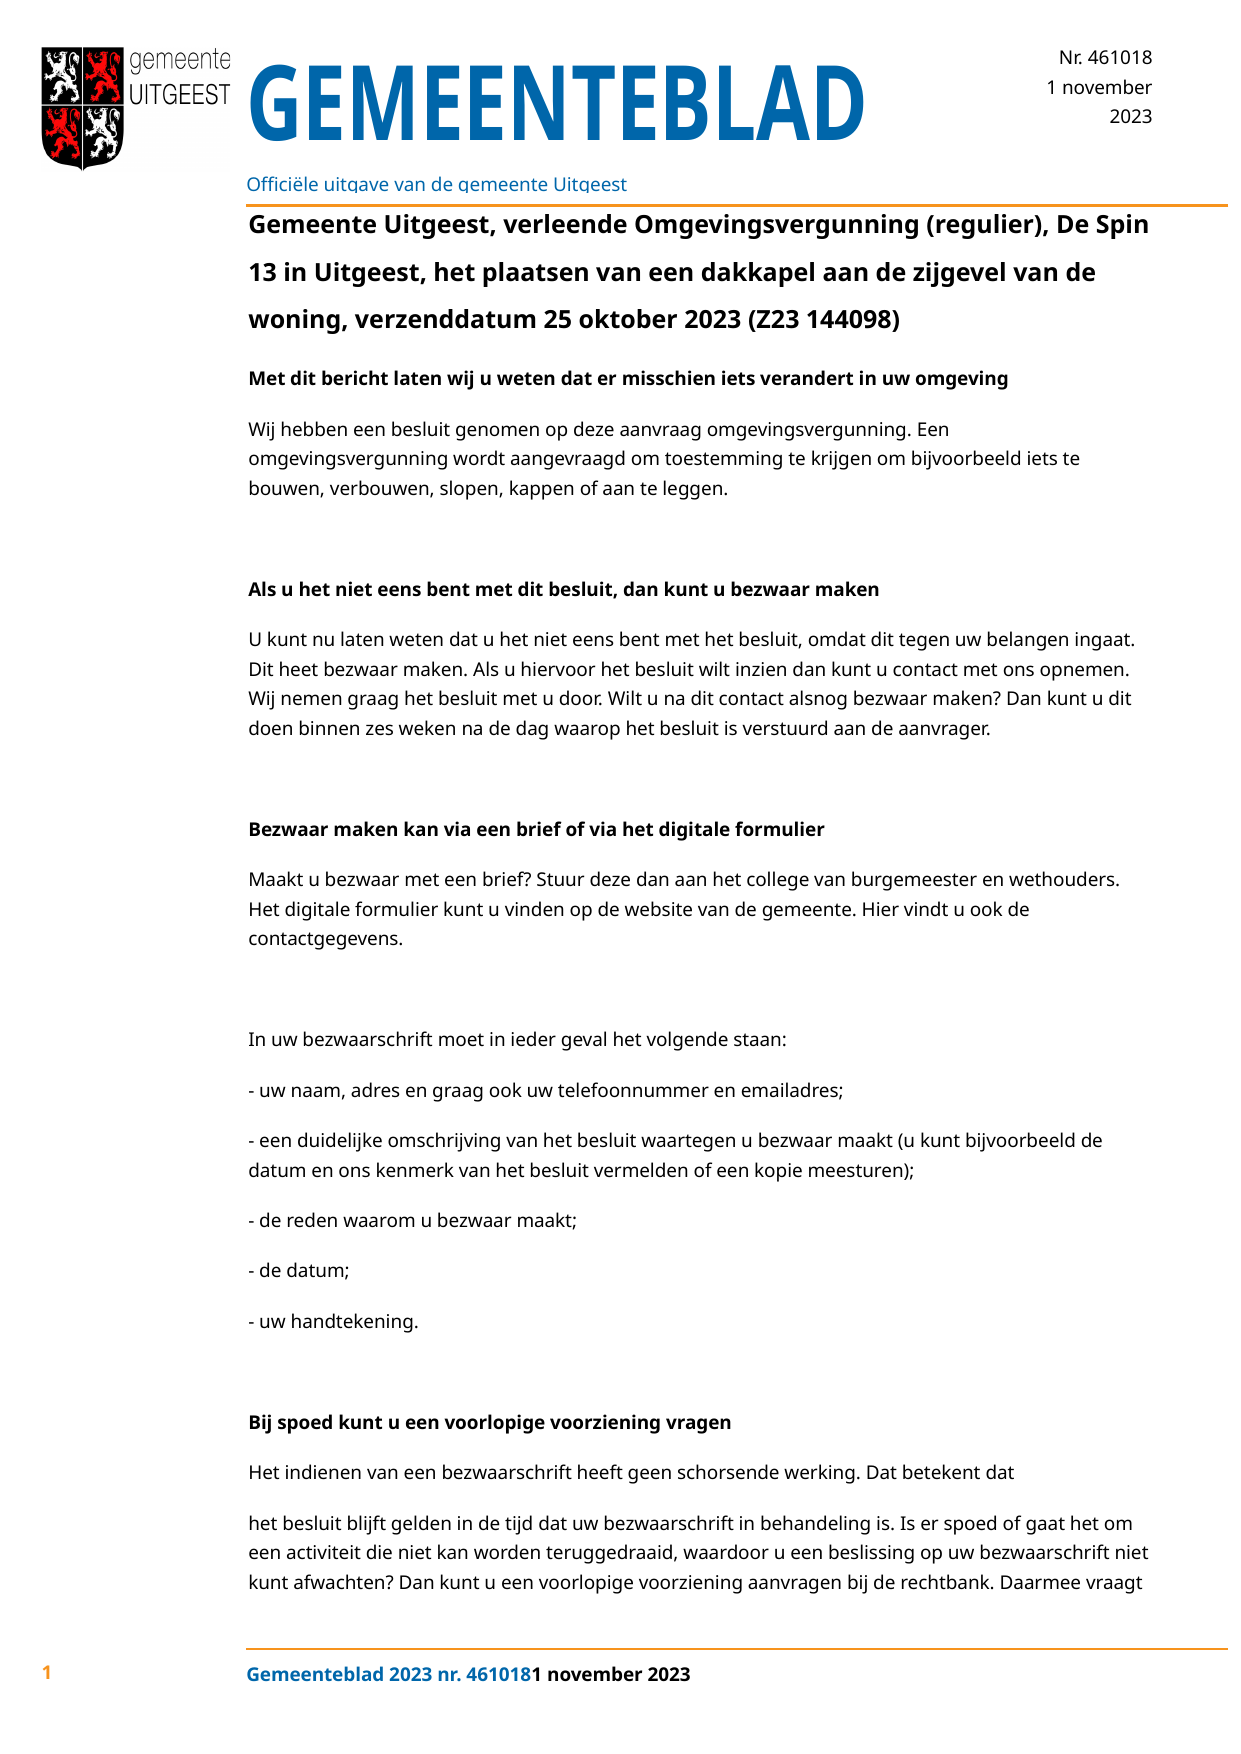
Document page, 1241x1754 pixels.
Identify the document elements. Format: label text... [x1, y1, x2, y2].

text Met dit bericht laten wij u weten dat er misschien iets verandert in uw omgeving [248, 366, 1152, 391]
picture [41, 47, 231, 172]
text Bezwaar maken kan via een brief of via het digitale formulier [248, 816, 1152, 842]
text Gemeente Uitgeest, verleende Omgevingsvergunning (regulier), De Spin 13 in Uitgeest, het plaatsen van een dakkapel aan de zijgevel van de woning, verzenddatum 25 oktober 2023 (Z23 144098) [248, 207, 1152, 336]
text - uw naam, adres en graag ook uw telefoonnummer en emailadres; [248, 1077, 1152, 1102]
text - de reden waarom u bezwaar maakt; [248, 1207, 1152, 1233]
text - uw handtekening. [248, 1308, 1152, 1334]
text het besluit blijft gelden in de tijd dat uw bezwaarschrift in behandeling is. Is er spoed of gaat het om een activiteit die niet kan worden teruggedraaid, waardoor u een beslissing op uw bezwaarschrift niet kunt afwachten? Dan kunt u een voorlopige voorziening aanvragen bij de rechtbank. Daarmee vraagt [248, 1510, 1152, 1594]
text Het indienen van een bezwaarschrift heeft geen schorsende werking. Dat betekent dat [248, 1459, 1152, 1485]
text Wij hebben een besluit genomen op deze aanvraag omgevingsvergunning. Een omgevingsvergunning wordt aangevraagd om toestemming te krijgen om bijvoorbeeld iets te bouwen, verbouwen, slopen, kappen of aan te leggen. [248, 416, 1152, 501]
text U kunt nu laten weten dat u het niet eens bent met het besluit, omdat dit tegen uw belangen ingaat. Dit heet bezwaar maken. Als u hiervoor het besluit wilt inzien dan kunt u contact met ons opnemen. Wij nemen graag het besluit met u door. Wilt u na dit contact alsnog bezwaar maken? Dan kunt u dit doen binnen zes weken na de dag waarop het besluit is verstuurd aan de aanvrager. [248, 626, 1152, 741]
text In uw bezwaarschrift moet in ieder geval het volgende staan: [248, 1026, 1152, 1052]
text Maakt u bezwaar met een brief? Stuur deze dan aan het college van burgemeester en wethouders. Het digitale formulier kunt u vinden op de website van de gemeente. Hier vindt u ook de contactgegevens. [248, 866, 1152, 951]
text - een duidelijke omschrijving van het besluit waartegen u bezwaar maakt (u kunt bijvoorbeeld de datum en ons kenmerk van het besluit vermelden of een kopie meesturen); [248, 1127, 1152, 1182]
text Bij spoed kunt u een voorlopige voorziening vragen [248, 1409, 1152, 1434]
text - de datum; [248, 1258, 1152, 1283]
text Als u het niet eens bent met dit besluit, dan kunt u bezwaar maken [248, 576, 1152, 602]
